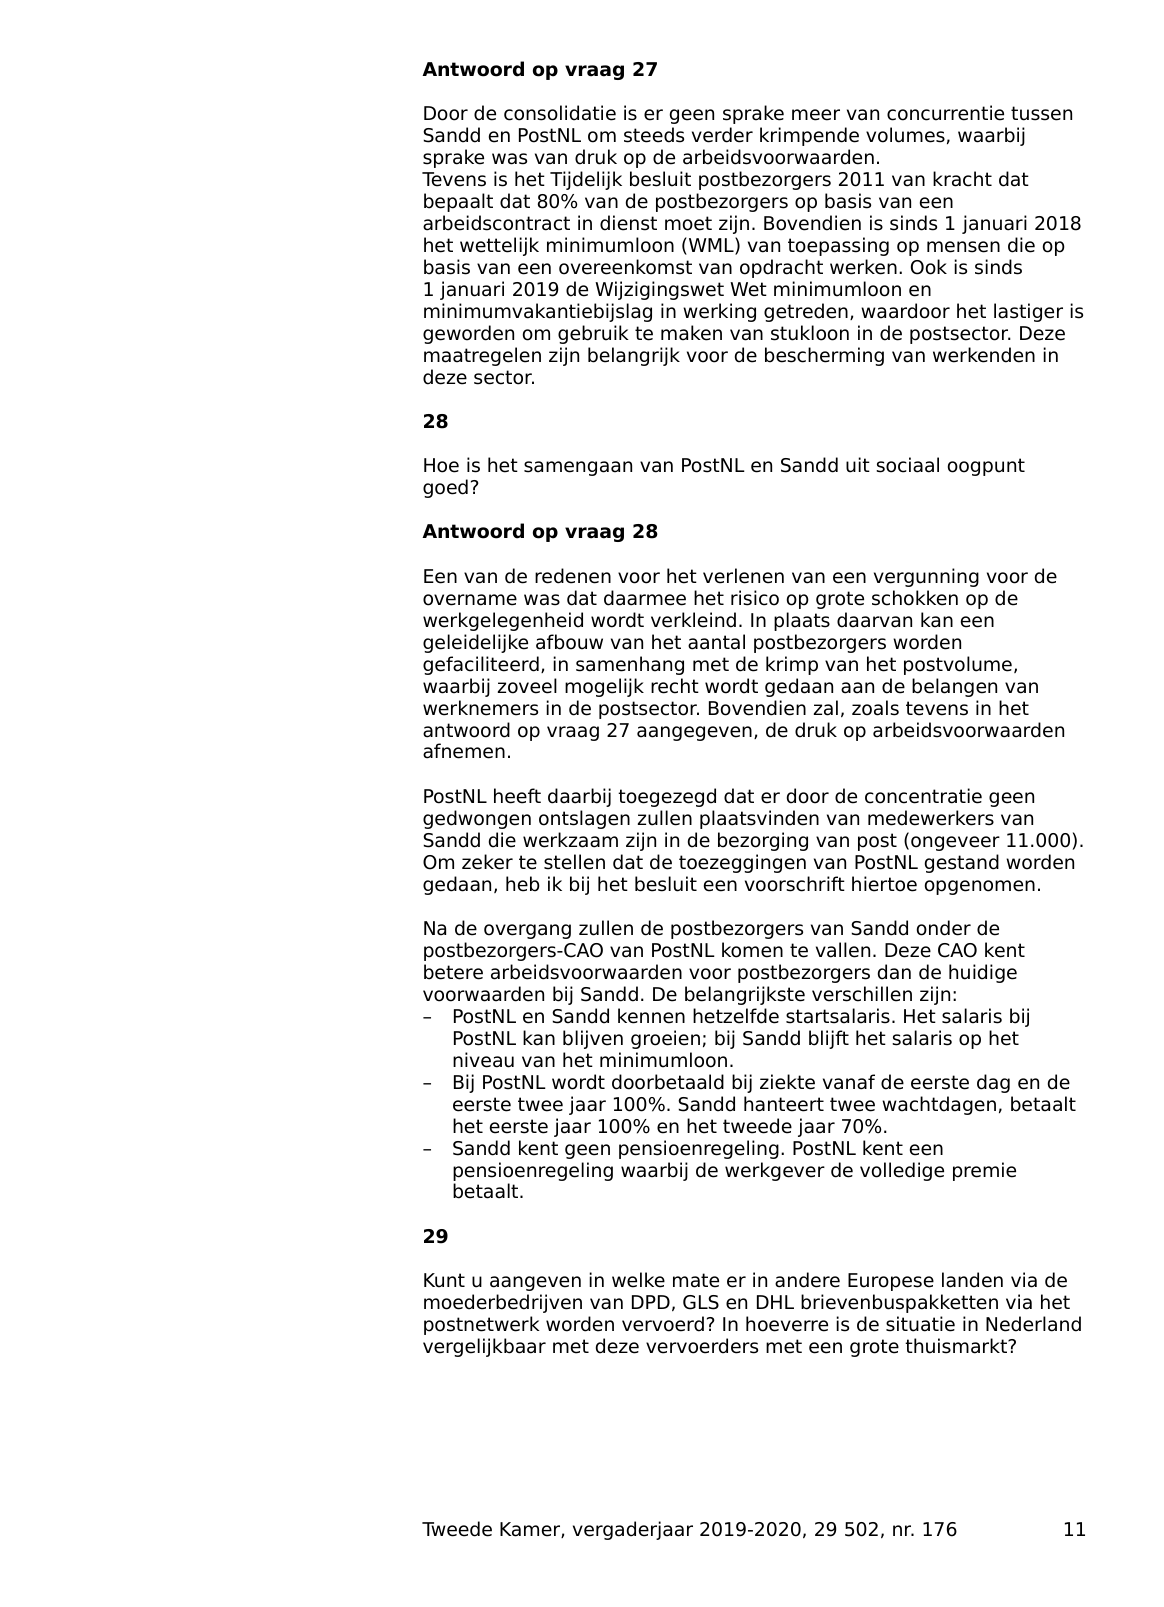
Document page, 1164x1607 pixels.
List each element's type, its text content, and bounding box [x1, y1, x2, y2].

text PostNL heeft daarbij toegezegd dat er door de concentratie geen gedwongen ontslagen zullen plaatsvinden van medewerkers van Sandd die werkzaam zijn in de bezorging van post (ongeveer 11.000). Om zeker te stellen dat de toezeggingen van PostNL gestand worden gedaan, heb ik bij het besluit een voorschrift hiertoe opgenomen. [422, 786, 1087, 896]
text – PostNL en Sandd kennen hetzelfde startsalaris. Het salaris bij PostNL kan blijven groeien; bij Sandd blijft het salaris op het niveau van het minimumloon. [422, 1006, 1087, 1072]
text Hoe is het samengaan van PostNL en Sandd uit sociaal oogpunt goed? [422, 455, 1087, 499]
subtitle 29 [422, 1226, 1087, 1248]
subtitle Antwoord op vraag 28 [422, 521, 1087, 543]
text – Sandd kent geen pensioenregeling. PostNL kent een pensioenregeling waarbij de werkgever de volledige premie betaalt. [422, 1137, 1087, 1203]
text Een van de redenen voor het verlenen van een vergunning voor de overname was dat daarmee het risico op grote schokken op de werkgelegenheid wordt verkleind. In plaats daarvan kan een geleidelijke afbouw van het aantal postbezorgers worden gefaciliteerd, in samenhang met de krimp van het postvolume, waarbij zoveel mogelijk recht wordt gedaan aan de belangen van werknemers in de postsector. Bovendien zal, zoals tevens in het antwoord op vraag 27 aangegeven, de druk op arbeidsvoorwaarden afnemen. [422, 566, 1087, 763]
text – Bij PostNL wordt doorbetaald bij ziekte vanaf de eerste dag en de eerste twee jaar 100%. Sandd hanteert twee wachtdagen, betaalt het eerste jaar 100% en het tweede jaar 70%. [422, 1072, 1087, 1137]
text Door de consolidatie is er geen sprake meer van concurrentie tussen Sandd en PostNL om steeds verder krimpende volumes, waarbij sprake was van druk op de arbeidsvoorwaarden. [422, 103, 1087, 169]
text Tevens is het Tijdelijk besluit postbezorgers 2011 van kracht dat bepaalt dat 80% van de postbezorgers op basis van een arbeidscontract in dienst moet zijn. Bovendien is sinds 1 januari 2018 het wettelijk minimumloon (WML) van toepassing op mensen die op basis van een overeenkomst van opdracht werken. Ook is sinds 1 januari 2019 de Wijzigingswet Wet minimumloon en minimumvakantiebijslag in werking getreden, waardoor het lastiger is geworden om gebruik te maken van stukloon in de postsector. Deze maatregelen zijn belangrijk voor de bescherming van werkenden in deze sector. [422, 169, 1087, 389]
subtitle Antwoord op vraag 27 [422, 59, 1087, 81]
text Kunt u aangeven in welke mate er in andere Europese landen via de moederbedrijven van DPD, GLS en DHL brievenbuspakketten via het postnetwerk worden vervoerd? In hoeverre is de situatie in Nederland vergelijkbaar met deze vervoerders met een grote thuismarkt? [422, 1270, 1087, 1358]
text Na de overgang zullen de postbezorgers van Sandd onder de postbezorgers-CAO van PostNL komen te vallen. Deze CAO kent betere arbeidsvoorwaarden voor postbezorgers dan de huidige voorwaarden bij Sandd. De belangrijkste verschillen zijn: [422, 918, 1087, 1006]
subtitle 28 [422, 411, 1087, 433]
